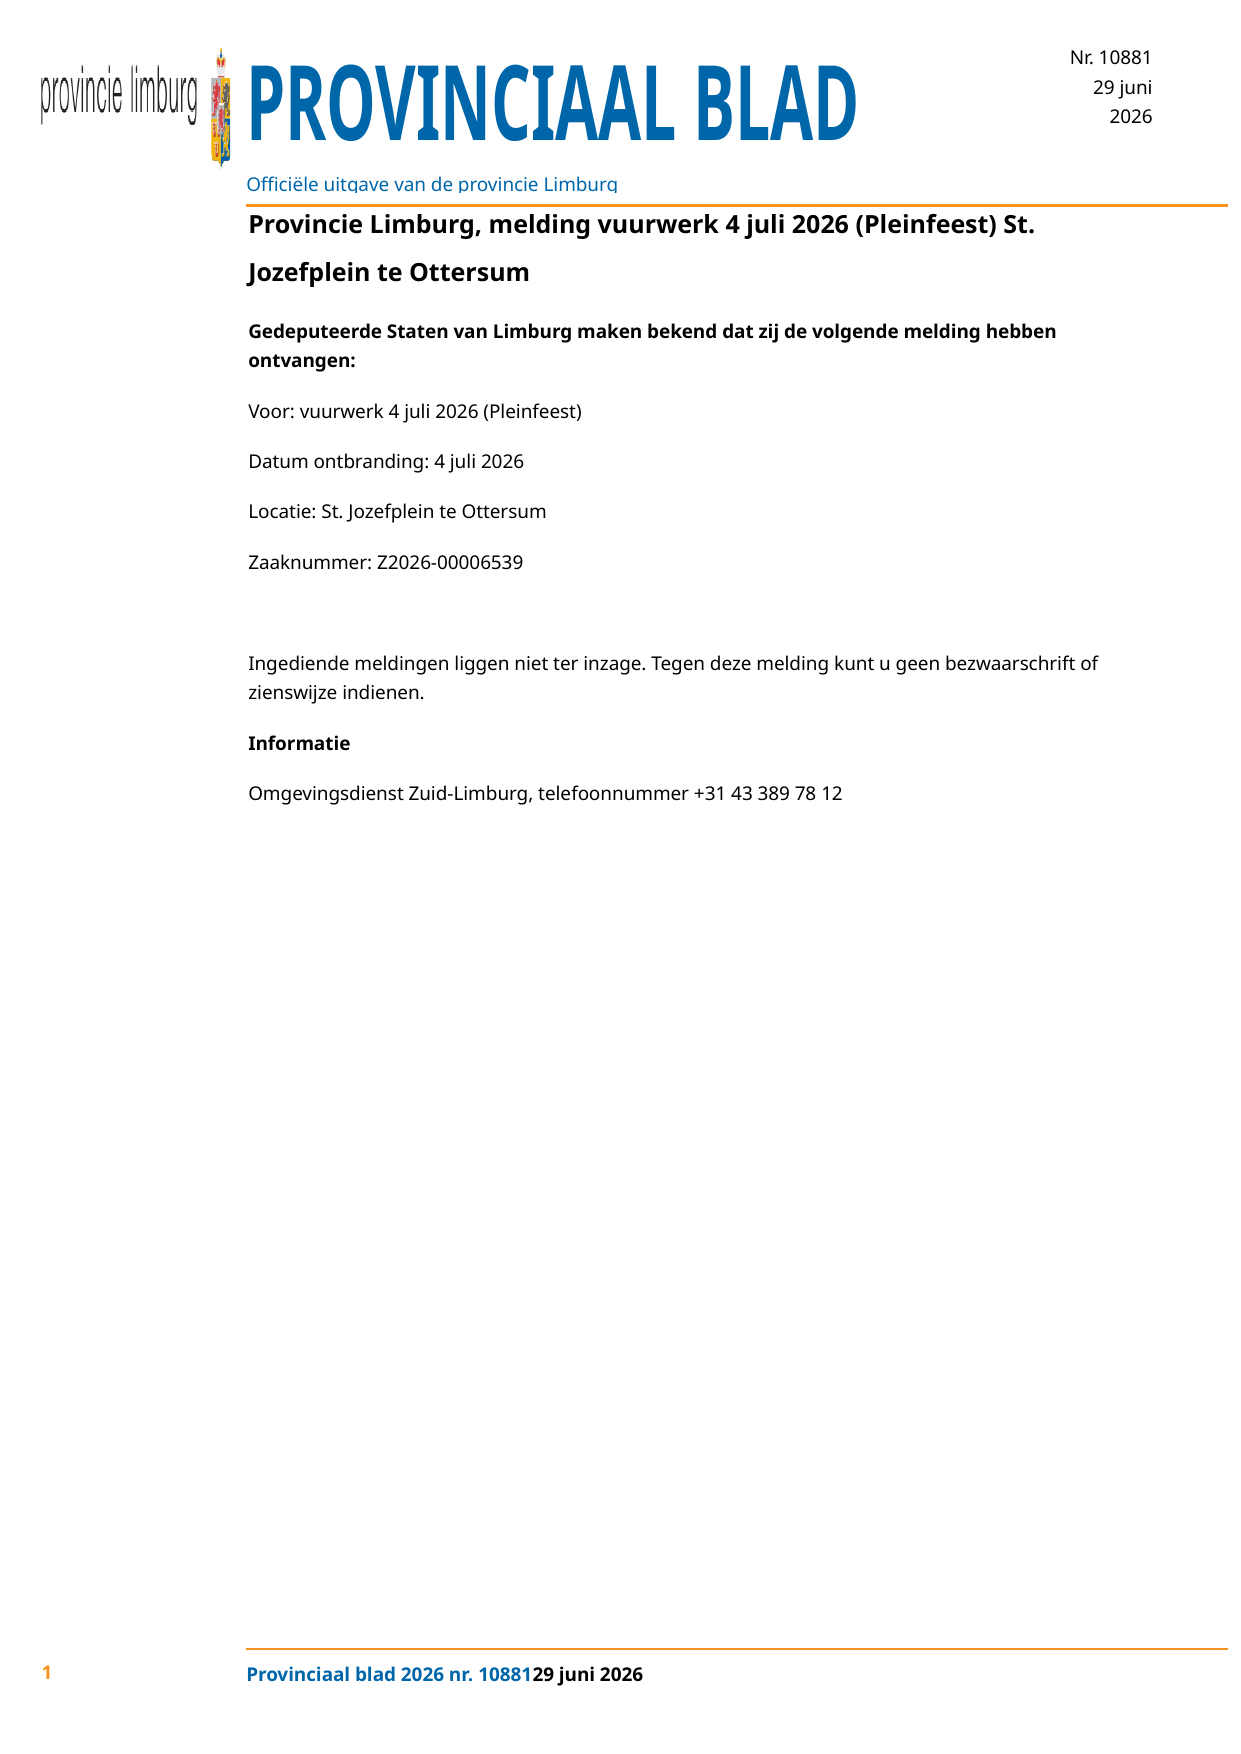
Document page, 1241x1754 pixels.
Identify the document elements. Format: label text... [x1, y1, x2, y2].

text Voor: vuurwerk 4 juli 2026 (Pleinfeest) [248, 398, 1152, 424]
text Zaaknummer: Z2026-00006539 [248, 549, 1152, 575]
text Locatie: St. Jozefplein te Ottersum [248, 499, 1152, 524]
text Informatie [248, 730, 1152, 756]
text Omgevingsdienst Zuid-Limburg, telefoonnummer +31 43 389 78 12 [248, 780, 1152, 806]
picture [41, 47, 231, 172]
text Datum ontbranding: 4 juli 2026 [248, 448, 1152, 474]
text Provincie Limburg, melding vuurwerk 4 juli 2026 (Pleinfeest) St. Jozefplein te Ottersum [248, 207, 1152, 288]
text Ingediende meldingen liggen niet ter inzage. Tegen deze melding kunt u geen bezwaarschrift of zienswijze indienen. [248, 650, 1152, 705]
text Gedeputeerde Staten van Limburg maken bekend dat zij de volgende melding hebben ontvangen: [248, 318, 1152, 373]
